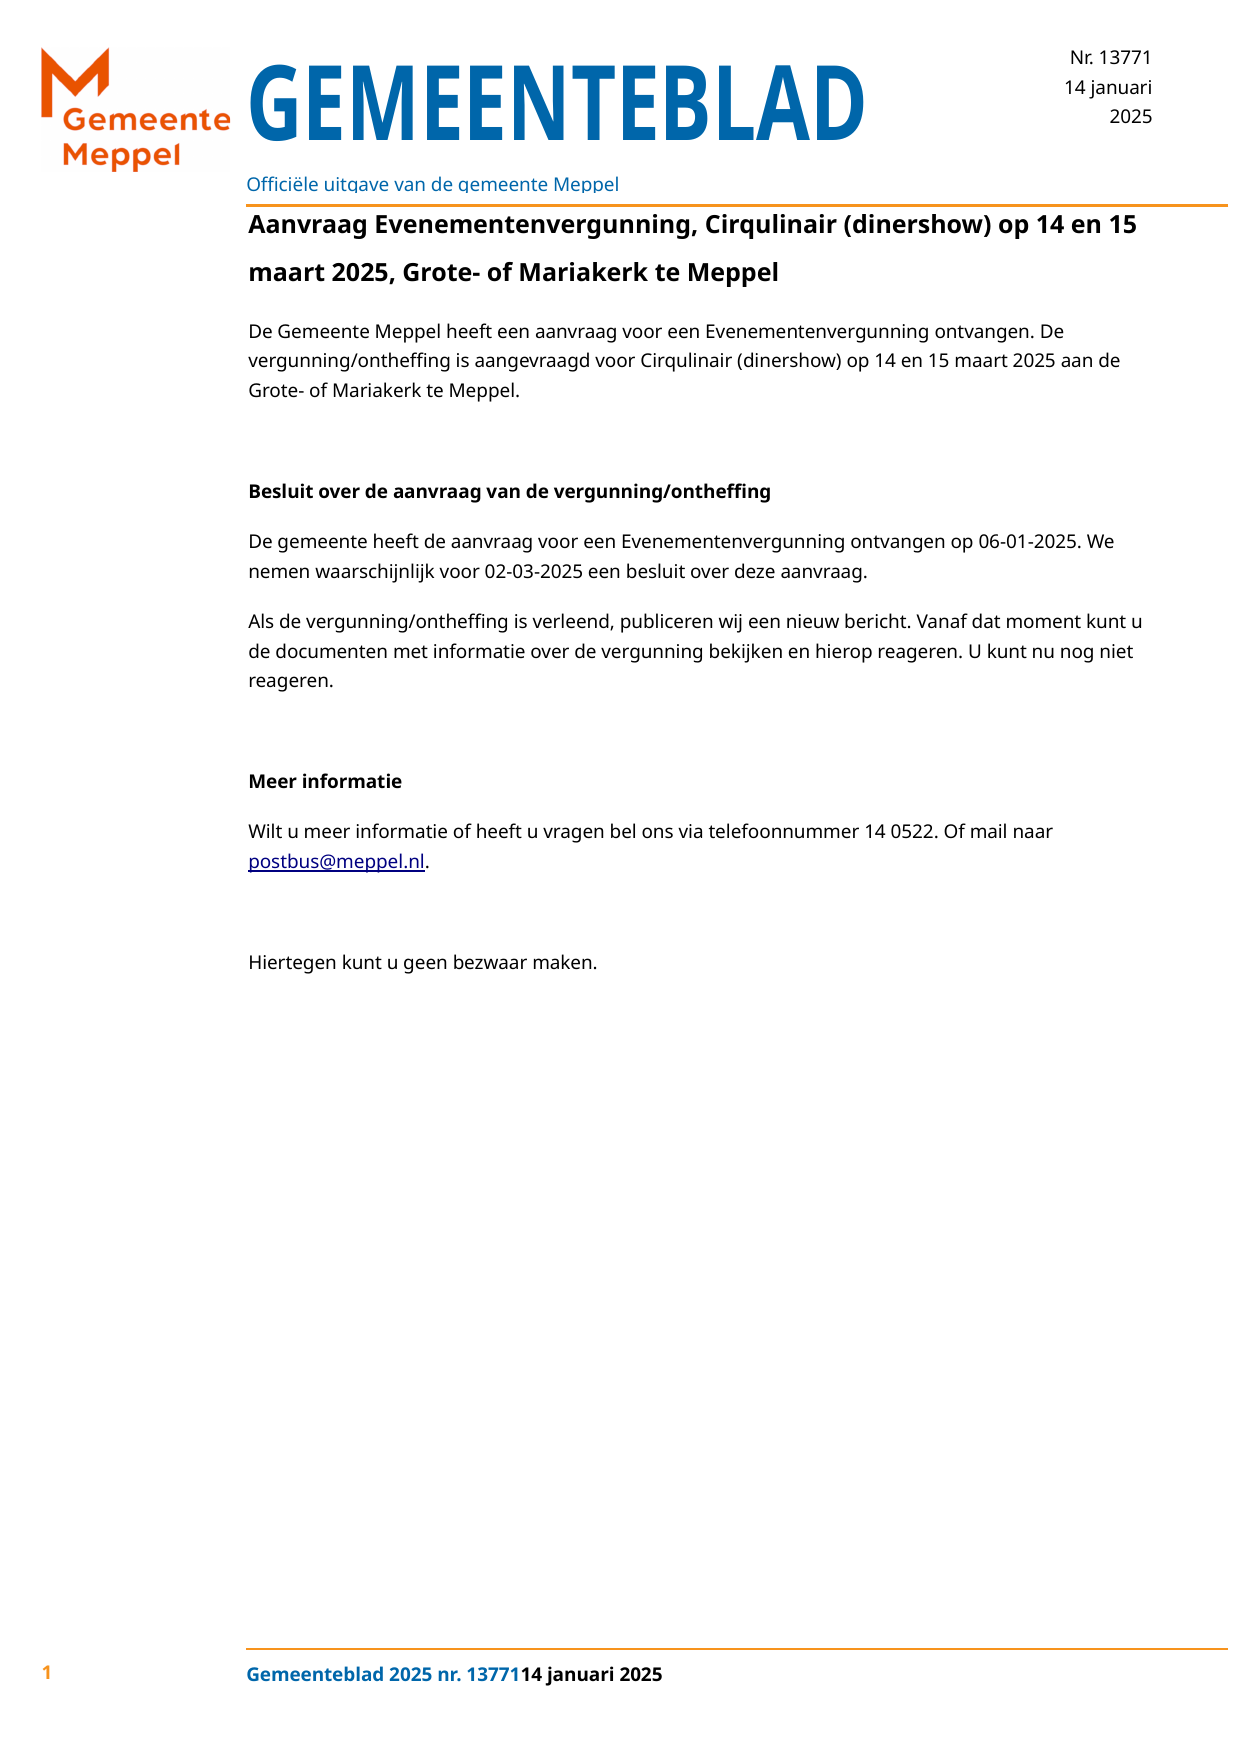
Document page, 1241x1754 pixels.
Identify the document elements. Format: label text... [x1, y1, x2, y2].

text Meer informatie [248, 768, 1152, 794]
text Hiertegen kunt u geen bezwaar maken. [248, 949, 1152, 975]
text De Gemeente Meppel heeft een aanvraag voor een Evenementenvergunning ontvangen. De vergunning/ontheffing is aangevraagd voor Cirqulinair (dinershow) op 14 en 15 maart 2025 aan de Grote- of Mariakerk te Meppel. [248, 318, 1152, 403]
text De gemeente heeft de aanvraag voor een Evenementenvergunning ontvangen op 06-01-2025. We nemen waarschijnlijk voor 02-03-2025 een besluit over deze aanvraag. [248, 528, 1152, 584]
picture [41, 47, 231, 172]
text Als de vergunning/ontheffing is verleend, publiceren wij een nieuw bericht. Vanaf dat moment kunt u de documenten met informatie over de vergunning bekijken en hierop reageren. U kunt nu nog niet reageren. [248, 608, 1152, 693]
text Aanvraag Evenementenvergunning, Cirqulinair (dinershow) op 14 en 15 maart 2025, Grote- of Mariakerk te Meppel [248, 207, 1152, 288]
text Besluit over de aanvraag van de vergunning/ontheffing [248, 478, 1152, 504]
text Wilt u meer informatie of heeft u vragen bel ons via telefoonnummer 14 0522. Of mail naar postbus@meppel.nl. [248, 819, 1152, 874]
